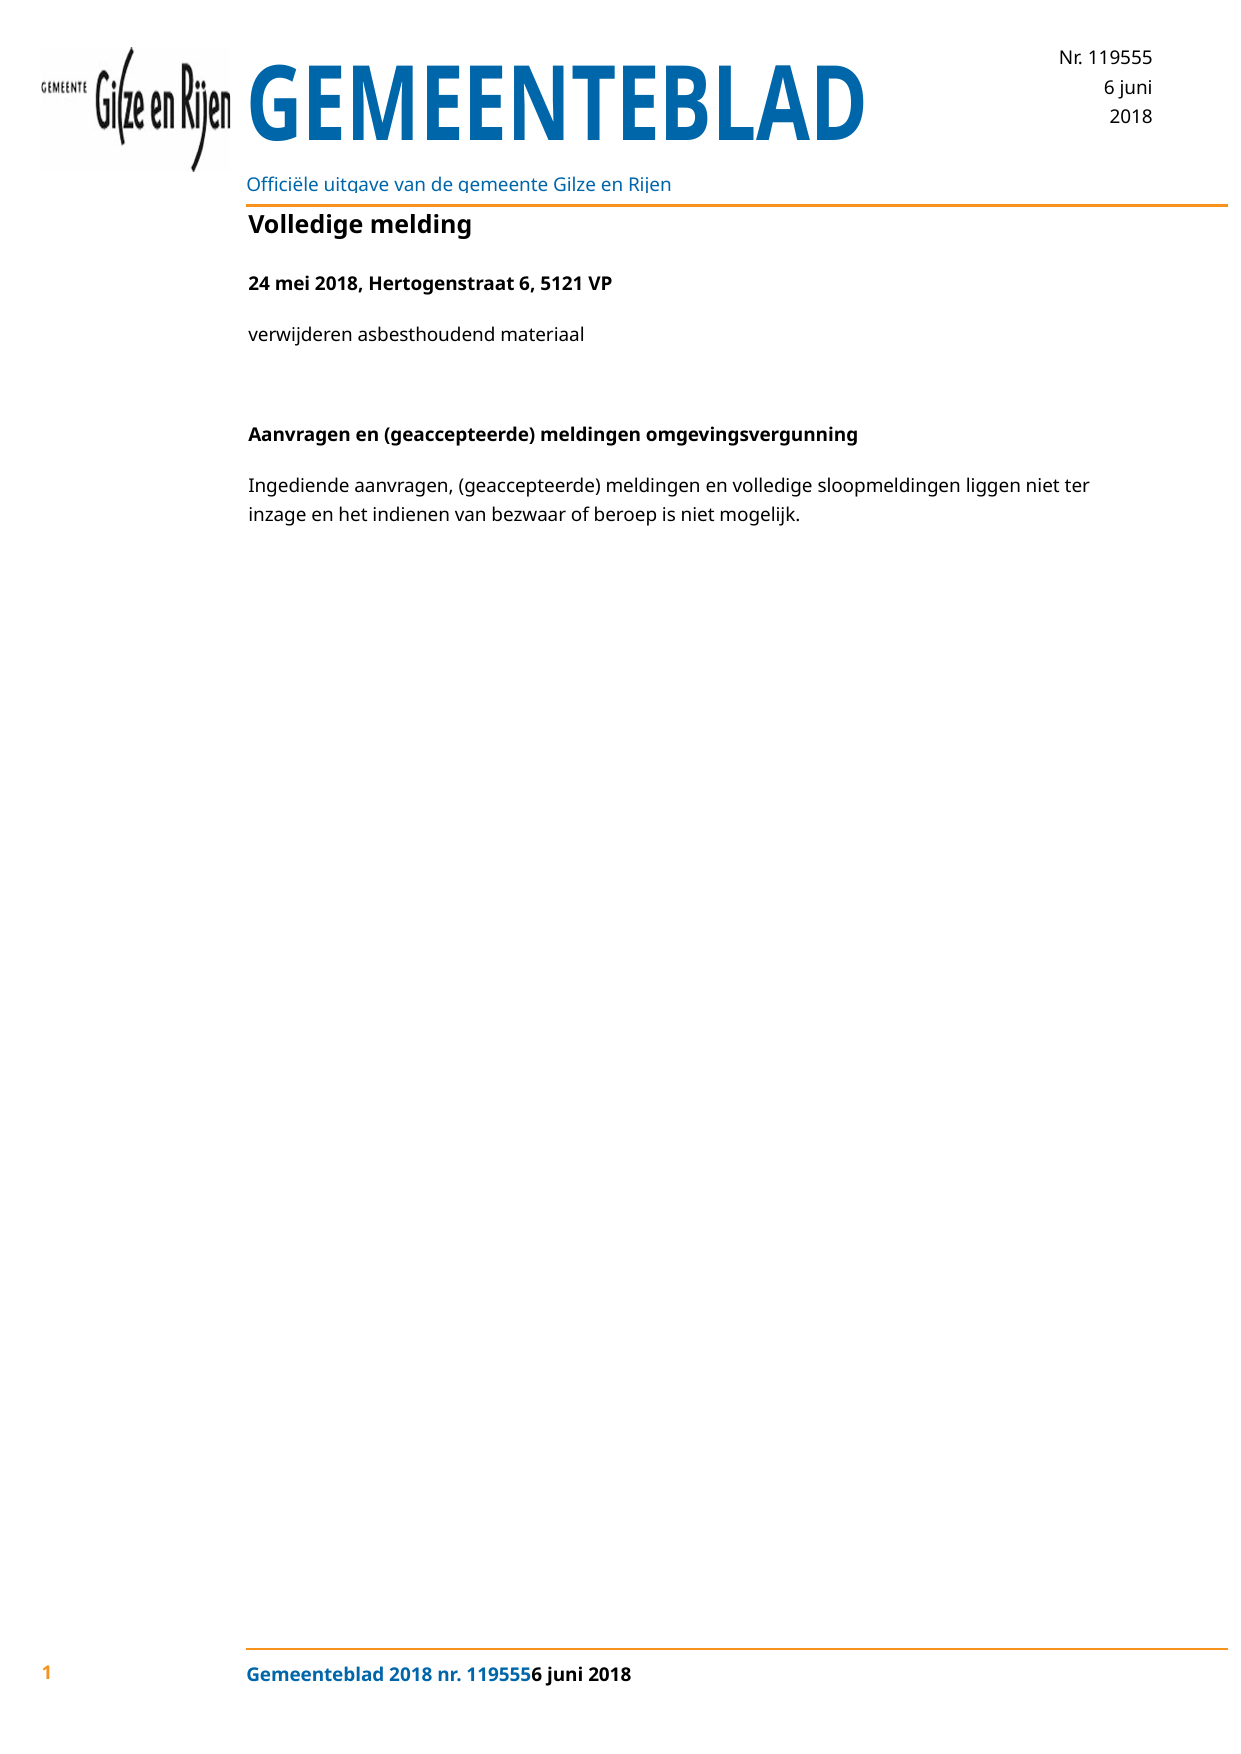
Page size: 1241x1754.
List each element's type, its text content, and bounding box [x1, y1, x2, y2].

picture [41, 47, 231, 172]
text Volledige melding [248, 207, 1152, 241]
text Ingediende aanvragen, (geaccepteerde) meldingen en volledige sloopmeldingen liggen niet ter inzage en het indienen van bezwaar of beroep is niet mogelijk. [248, 472, 1152, 527]
text 24 mei 2018, Hertogenstraat 6, 5121 VP [248, 270, 1152, 296]
text Aanvragen en (geaccepteerde) meldingen omgevingsvergunning [248, 422, 1152, 447]
text verwijderen asbesthoudend materiaal [248, 321, 1152, 346]
